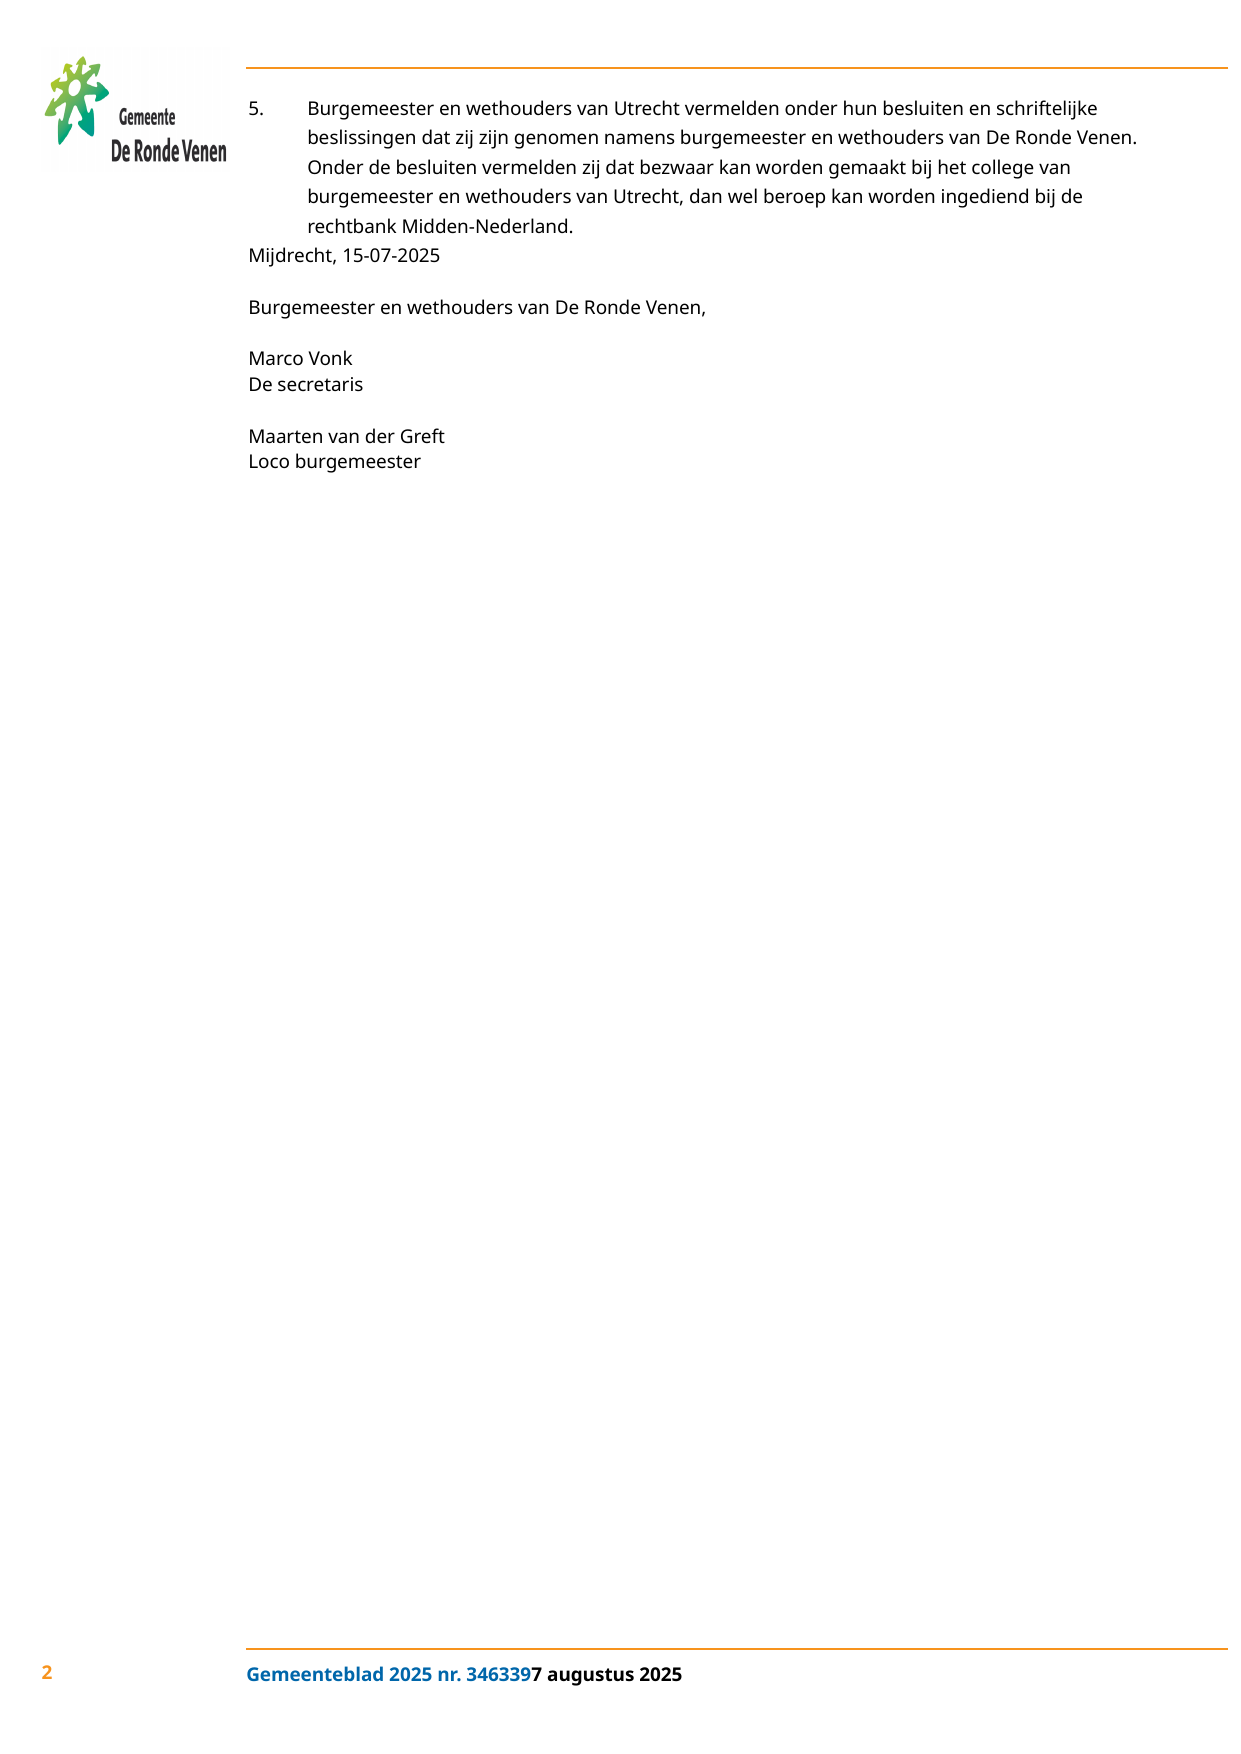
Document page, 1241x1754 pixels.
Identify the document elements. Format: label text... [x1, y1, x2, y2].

text Marco Vonk [248, 346, 1152, 371]
text Mijdrecht, 15-07-2025 [248, 243, 1152, 268]
text Burgemeester en wethouders van De Ronde Venen, [248, 294, 1152, 320]
picture [41, 47, 231, 172]
text Maarten van der Greft [248, 423, 1152, 448]
list Burgemeester en wethouders van Utrecht vermelden onder hun besluiten en schriftelijke beslissingen dat zij zijn genomen namens burgemeester en wethouders van De Ronde Venen. Onder de besluiten vermelden zij dat bezwaar kan worden gemaakt bij het college van burgemeester en wethouders van Utrecht, dan wel beroep kan worden ingediend bij de rechtbank Midden-Nederland. [248, 95, 1152, 239]
text De secretaris [248, 371, 1152, 397]
text Loco burgemeester [248, 448, 1152, 474]
